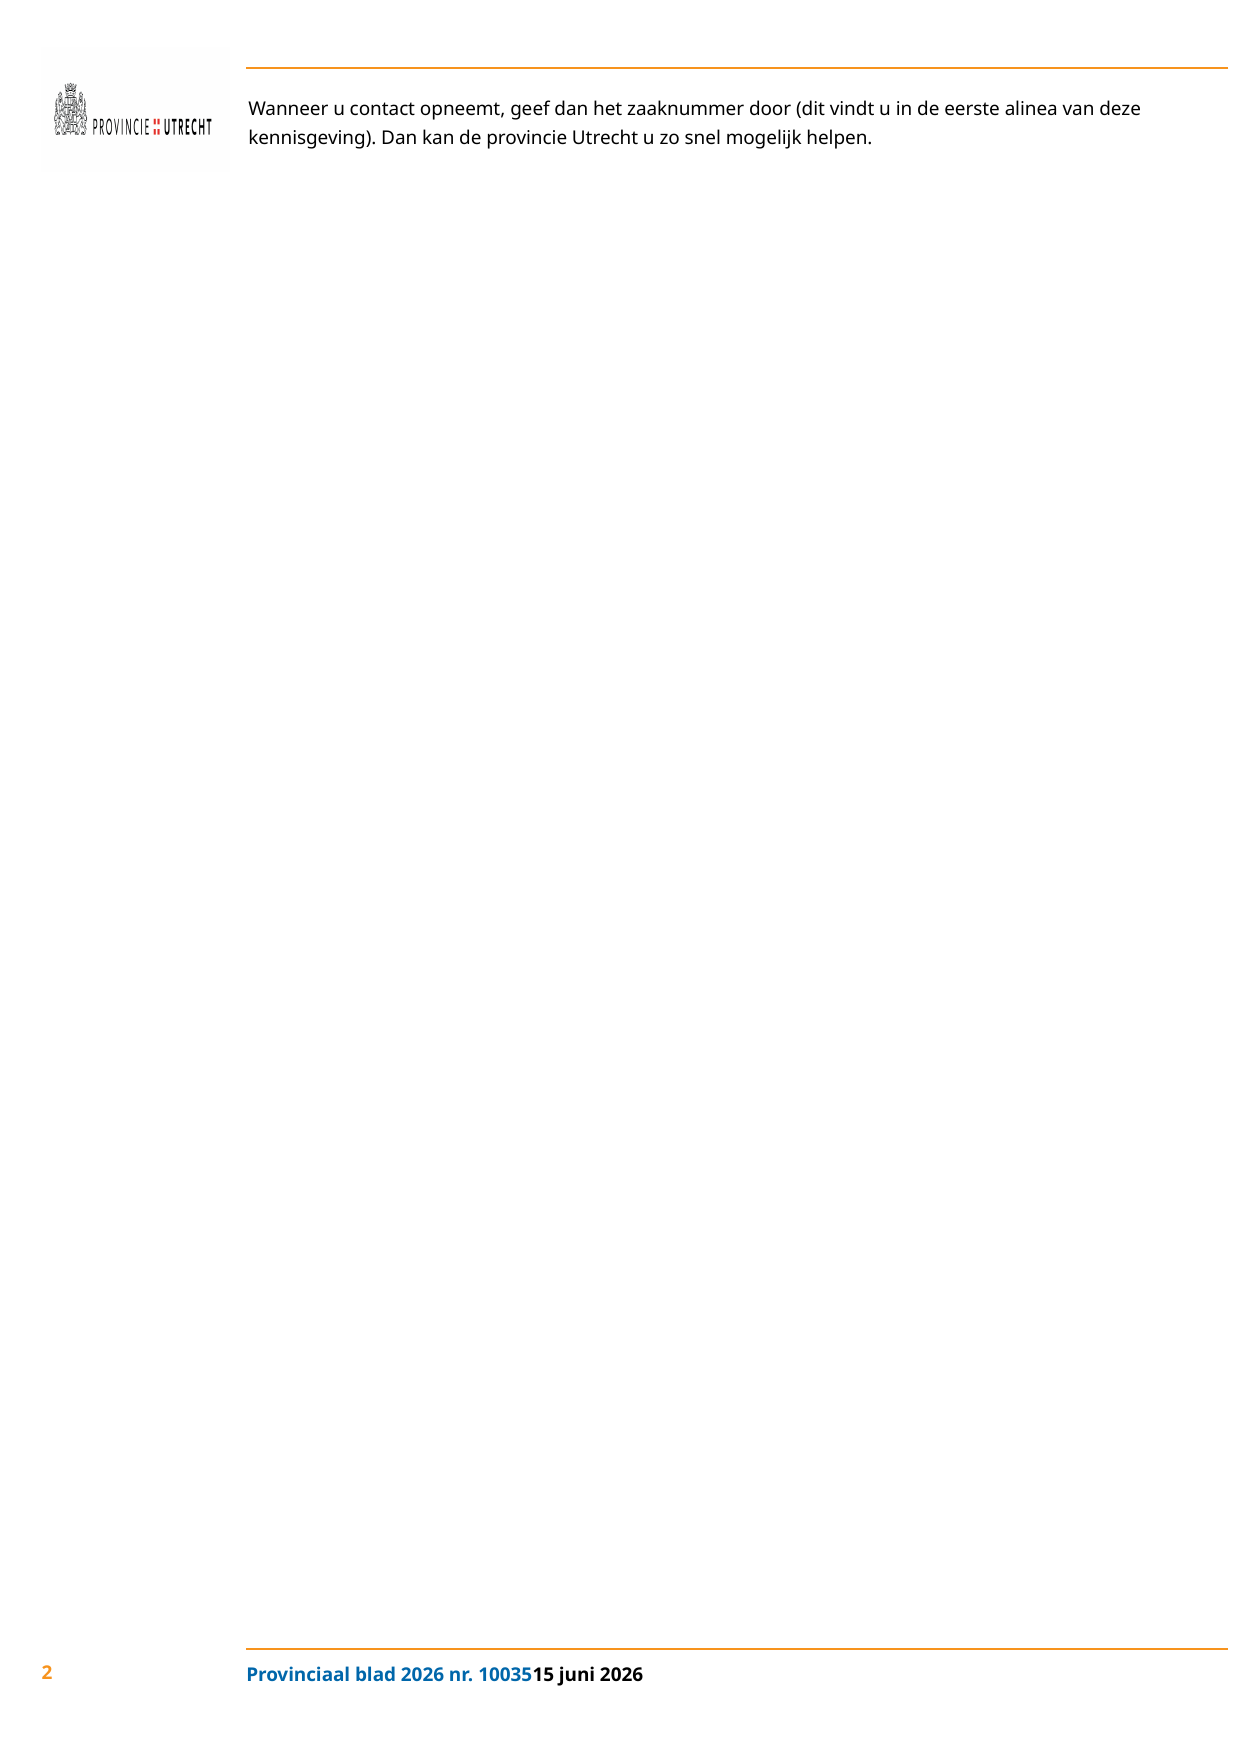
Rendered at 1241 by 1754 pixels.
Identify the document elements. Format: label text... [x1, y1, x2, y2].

text Wanneer u contact opneemt, geef dan het zaaknummer door (dit vindt u in de eerste alinea van deze kennisgeving). Dan kan de provincie Utrecht u zo snel mogelijk helpen. [248, 95, 1152, 150]
picture [41, 47, 231, 172]
